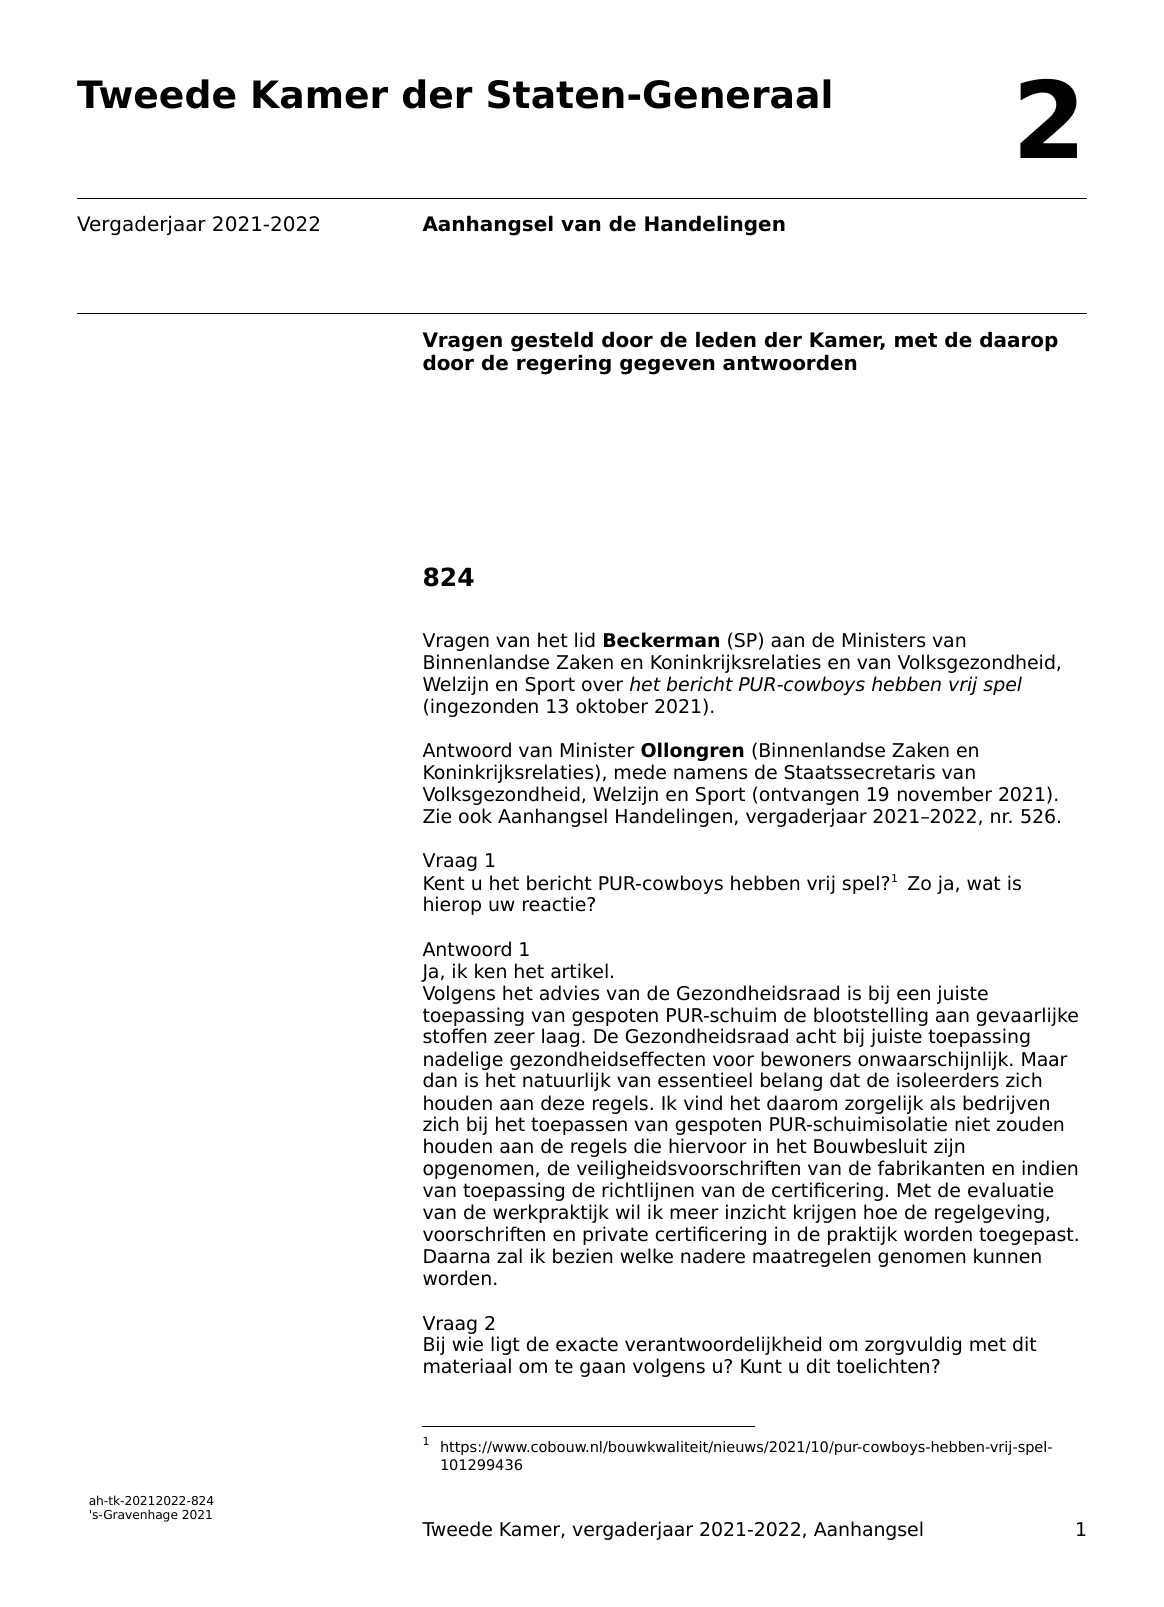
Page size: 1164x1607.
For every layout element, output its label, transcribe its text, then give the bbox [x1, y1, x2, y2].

table_header 2 [886, 59, 1087, 198]
text ah-tk-20212022-824 [88, 1494, 323, 1508]
text Antwoord van Minister Ollongren (Binnenlandse Zaken en Koninkrijksrelaties), mede namens de Staatssecretaris van Volksgezondheid, Welzijn en Sport (ontvangen 19 november 2021). Zie ook Aanhangsel Handelingen, vergaderjaar 2021–2022, nr. 526. [422, 740, 1087, 828]
table_header Tweede Kamer der Staten-Generaal [77, 59, 886, 198]
text https://www.cobouw.nl/bouwkwaliteit/nieuws/2021/10/pur-cowboys-hebben-vrij-spel-101299436 [422, 1435, 1087, 1474]
text 824 [422, 563, 1087, 592]
text Kent u het bericht PUR-cowboys hebben vrij spel? Zo ja, wat is hierop uw reactie? [422, 872, 1087, 916]
text Vraag 1 [422, 850, 1087, 872]
text Antwoord 1 [422, 938, 1087, 961]
text Bij wie ligt de exacte verantwoordelijkheid om zorgvuldig met dit materiaal om te gaan volgens u? Kunt u dit toelichten? [422, 1334, 1087, 1378]
text Volgens het advies van de Gezondheidsraad is bij een juiste toepassing van gespoten PUR-schuim de blootstelling aan gevaarlijke stoffen zeer laag. De Gezondheidsraad acht bij juiste toepassing nadelige gezondheidseffecten voor bewoners onwaarschijnlijk. Maar dan is het natuurlijk van essentieel belang dat de isoleerders zich houden aan deze regels. Ik vind het daarom zorgelijk als bedrijven zich bij het toepassen van gespoten PUR-schuimisolatie niet zouden houden aan de regels die hiervoor in het Bouwbesluit zijn opgenomen, de veiligheidsvoorschriften van de fabrikanten en indien van toepassing de richtlijnen van de certificering. Met de evaluatie van de werkpraktijk wil ik meer inzicht krijgen hoe de regelgeving, voorschriften en private certificering in de praktijk worden toegepast. Daarna zal ik bezien welke nadere maatregelen genomen kunnen worden. [422, 982, 1087, 1290]
table_cell [77, 314, 422, 375]
table_cell Vergaderjaar 2021-2022 [77, 199, 422, 313]
table_cell Vragen gesteld door de leden der Kamer, met de daarop door de regering gegeven antwoorden [422, 314, 1087, 375]
text 's-Gravenhage 2021 [88, 1508, 323, 1522]
text Ja, ik ken het artikel. [422, 961, 1087, 982]
text Vragen van het lid Beckerman (SP) aan de Ministers van Binnenlandse Zaken en Koninkrijksrelaties en van Volksgezondheid, Welzijn en Sport over het bericht PUR-cowboys hebben vrij spel (ingezonden 13 oktober 2021). [422, 630, 1087, 718]
table_cell Aanhangsel van de Handelingen [422, 199, 1087, 313]
text Vraag 2 [422, 1312, 1087, 1334]
